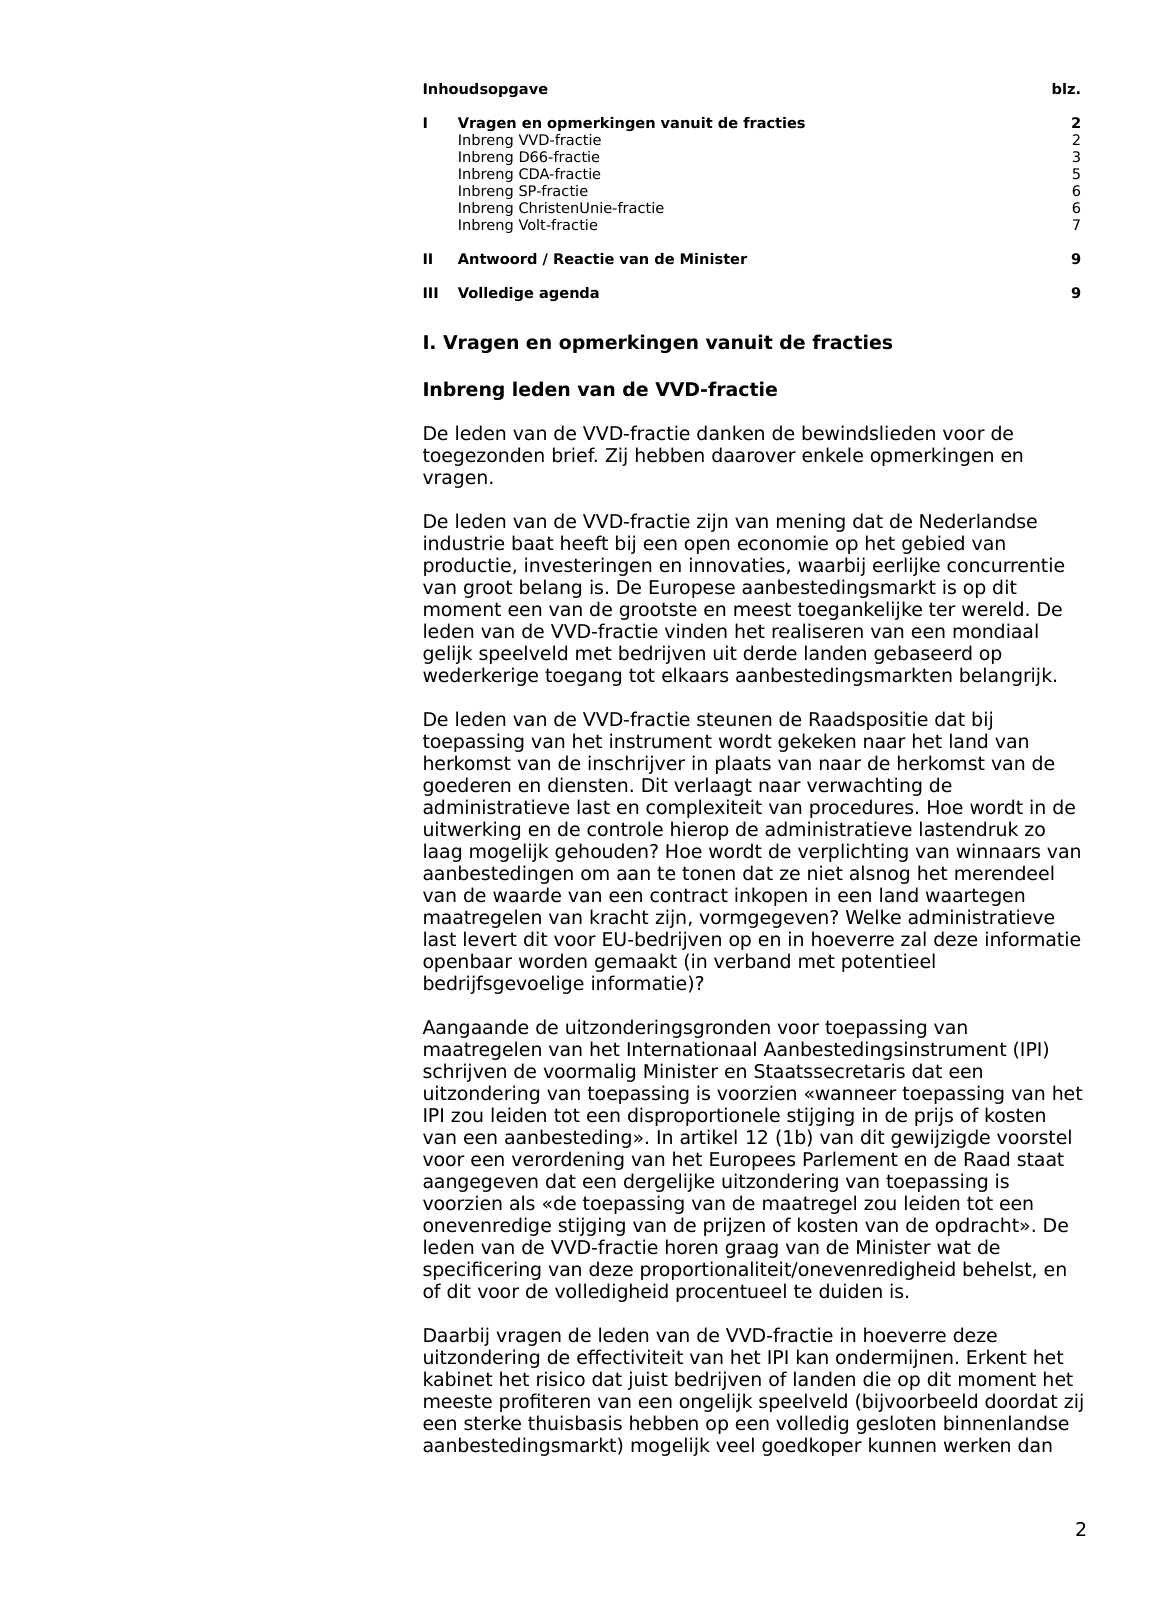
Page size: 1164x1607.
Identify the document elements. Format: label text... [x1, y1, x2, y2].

table_cell [422, 268, 452, 285]
table_cell 7 [1028, 217, 1087, 234]
subtitle Inbreng leden van de VVD-fractie [422, 379, 1087, 401]
table_cell Antwoord / Reactie van de Minister [452, 251, 1028, 268]
subtitle I. Vragen en opmerkingen vanuit de fracties [422, 332, 1087, 354]
table_cell Vragen en opmerkingen vanuit de fracties [452, 115, 1028, 132]
table_cell Inbreng Volt-fractie [452, 217, 1028, 234]
table_cell 5 [1028, 166, 1087, 183]
table_cell [452, 98, 1028, 115]
table_cell 9 [1028, 251, 1087, 268]
table_header Inhoudsopgave [422, 81, 1028, 98]
table_cell Volledige agenda [452, 285, 1028, 302]
table_cell [1028, 234, 1087, 251]
table_cell I [422, 115, 452, 132]
table_cell [422, 183, 452, 200]
table_cell [422, 98, 452, 115]
table_cell Inbreng VVD-fractie [452, 132, 1028, 149]
table_cell 2 [1028, 115, 1087, 132]
table_cell 6 [1028, 183, 1087, 200]
table_cell [452, 234, 1028, 251]
table_cell [1028, 268, 1087, 285]
table_cell 2 [1028, 132, 1087, 149]
table_cell [422, 149, 452, 166]
table_cell 3 [1028, 149, 1087, 166]
text De leden van de VVD-fractie danken de bewindslieden voor de toegezonden brief. Zij hebben daarover enkele opmerkingen en vragen. [422, 423, 1087, 489]
table_cell Inbreng D66-fractie [452, 149, 1028, 166]
table_cell Inbreng CDA-fractie [452, 166, 1028, 183]
table_cell Inbreng ChristenUnie-fractie [452, 200, 1028, 217]
table_header blz. [1028, 81, 1087, 98]
table_cell [422, 166, 452, 183]
table_cell II [422, 251, 452, 268]
text De leden van de VVD-fractie steunen de Raadspositie dat bij toepassing van het instrument wordt gekeken naar het land van herkomst van de inschrijver in plaats van naar de herkomst van de goederen en diensten. Dit verlaagt naar verwachting de administratieve last en complexiteit van procedures. Hoe wordt in de uitwerking en de controle hierop de administratieve lastendruk zo laag mogelijk gehouden? Hoe wordt de verplichting van winnaars van aanbestedingen om aan te tonen dat ze niet alsnog het merendeel van de waarde van een contract inkopen in een land waartegen maatregelen van kracht zijn, vormgegeven? Welke administratieve last levert dit voor EU-bedrijven op en in hoeverre zal deze informatie openbaar worden gemaakt (in verband met potentieel bedrijfsgevoelige informatie)? [422, 709, 1087, 995]
text De leden van de VVD-fractie zijn van mening dat de Nederlandse industrie baat heeft bij een open economie op het gebied van productie, investeringen en innovaties, waarbij eerlijke concurrentie van groot belang is. De Europese aanbestedingsmarkt is op dit moment een van de grootste en meest toegankelijke ter wereld. De leden van de VVD-fractie vinden het realiseren van een mondiaal gelijk speelveld met bedrijven uit derde landen gebaseerd op wederkerige toegang tot elkaars aanbestedingsmarkten belangrijk. [422, 511, 1087, 687]
table_cell 6 [1028, 200, 1087, 217]
table_cell III [422, 285, 452, 302]
table_cell [1028, 98, 1087, 115]
table_cell [422, 234, 452, 251]
table_cell Inbreng SP-fractie [452, 183, 1028, 200]
table_cell [422, 132, 452, 149]
text Aangaande de uitzonderingsgronden voor toepassing van maatregelen van het Internationaal Aanbestedingsinstrument (IPI) schrijven de voormalig Minister en Staatssecretaris dat een uitzondering van toepassing is voorzien «wanneer toepassing van het IPI zou leiden tot een disproportionele stijging in de prijs of kosten van een aanbesteding». In artikel 12 (1b) van dit gewijzigde voorstel voor een verordening van het Europees Parlement en de Raad staat aangegeven dat een dergelijke uitzondering van toepassing is voorzien als «de toepassing van de maatregel zou leiden tot een onevenredige stijging van de prijzen of kosten van de opdracht». De leden van de VVD-fractie horen graag van de Minister wat de specificering van deze proportionaliteit/onevenredigheid behelst, en of dit voor de volledigheid procentueel te duiden is. [422, 1017, 1087, 1303]
table_cell [422, 217, 452, 234]
text Daarbij vragen de leden van de VVD-fractie in hoeverre deze uitzondering de effectiviteit van het IPI kan ondermijnen. Erkent het kabinet het risico dat juist bedrijven of landen die op dit moment het meeste profiteren van een ongelijk speelveld (bijvoorbeeld doordat zij een sterke thuisbasis hebben op een volledig gesloten binnenlandse aanbestedingsmarkt) mogelijk veel goedkoper kunnen werken dan [422, 1325, 1087, 1457]
table_cell [452, 268, 1028, 285]
table_cell [422, 200, 452, 217]
table_cell 9 [1028, 285, 1087, 302]
